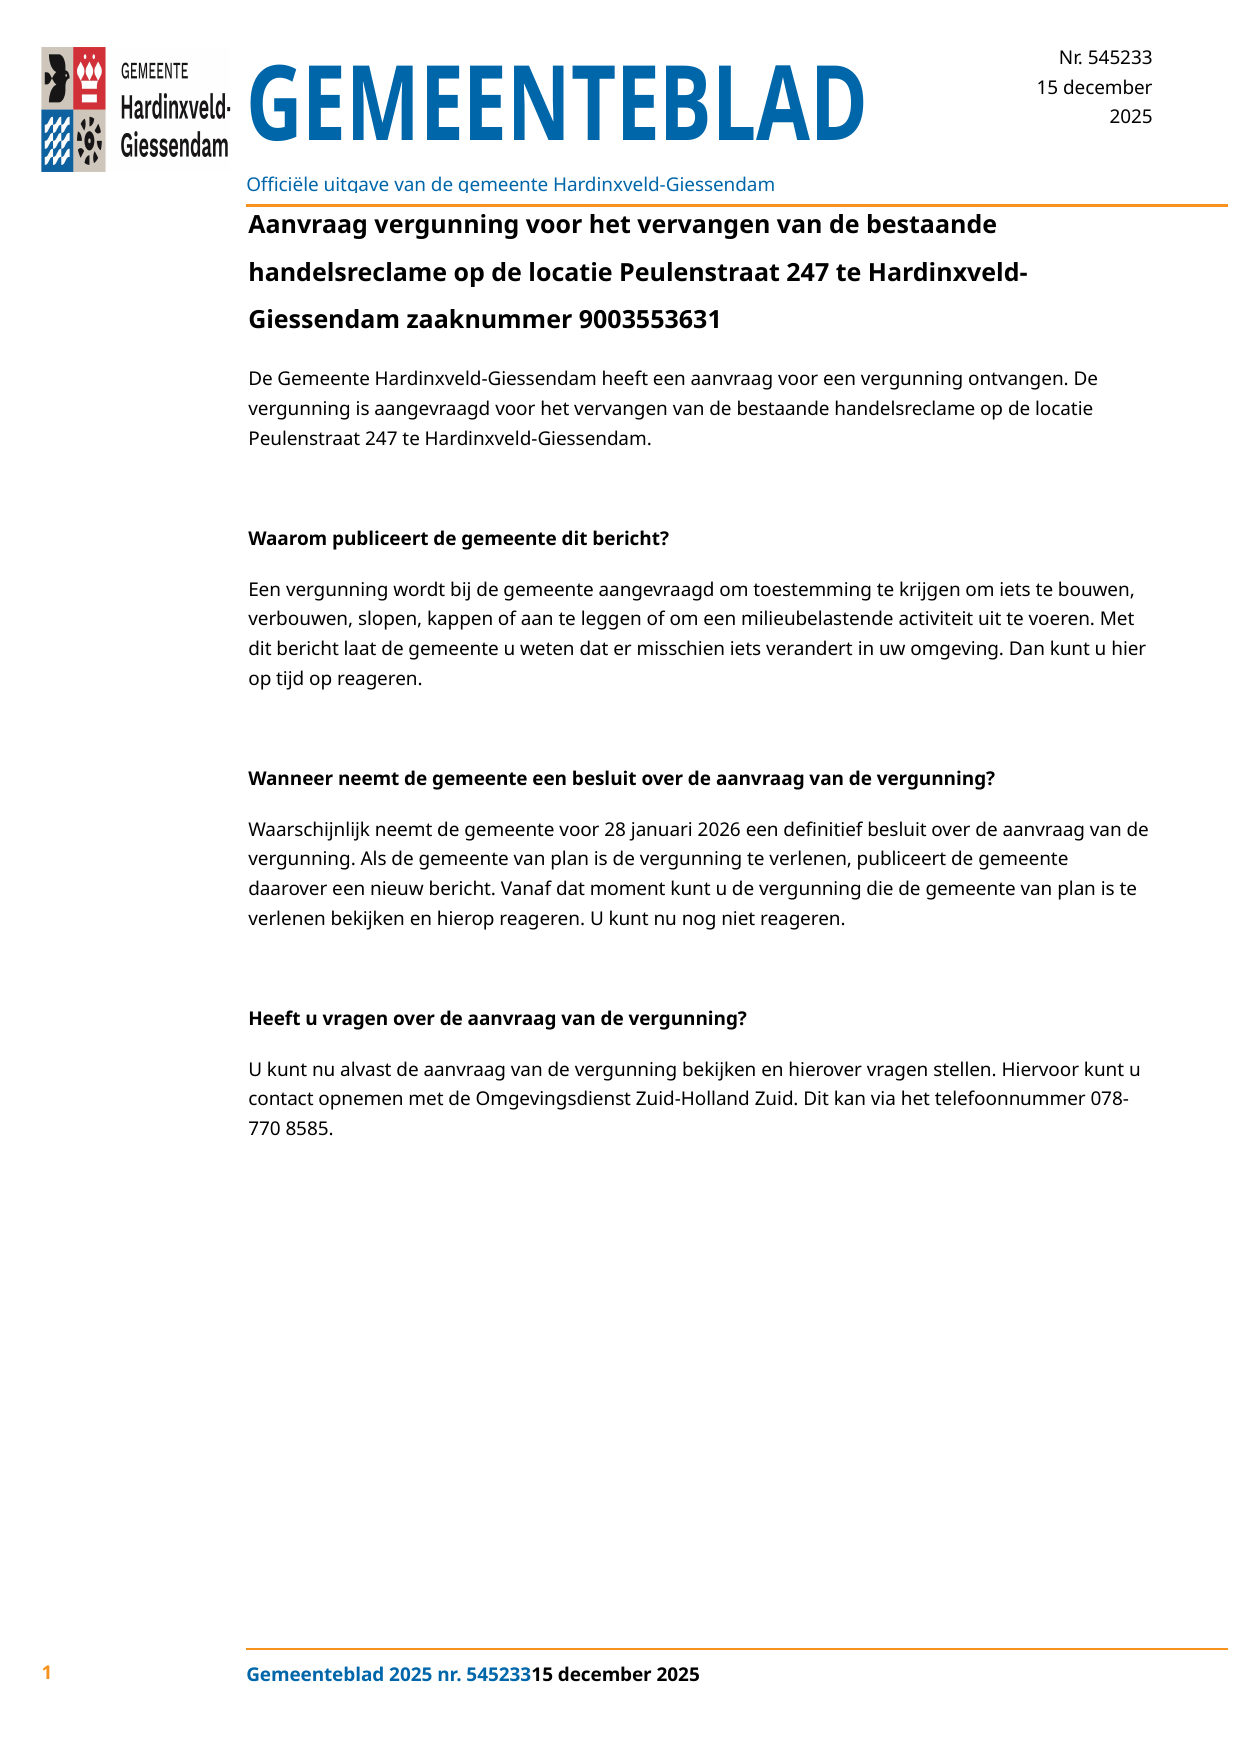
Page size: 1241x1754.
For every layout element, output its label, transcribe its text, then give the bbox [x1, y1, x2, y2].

text Aanvraag vergunning voor het vervangen van de bestaande handelsreclame op de locatie Peulenstraat 247 te Hardinxveld-Giessendam zaaknummer 9003553631 [248, 207, 1152, 336]
text De Gemeente Hardinxveld-Giessendam heeft een aanvraag voor een vergunning ontvangen. De vergunning is aangevraagd voor het vervangen van de bestaande handelsreclame op de locatie Peulenstraat 247 te Hardinxveld-Giessendam. [248, 366, 1152, 450]
text Wanneer neemt de gemeente een besluit over de aanvraag van de vergunning? [248, 766, 1152, 791]
picture [41, 47, 231, 172]
text U kunt nu alvast de aanvraag van de vergunning bekijken en hierover vragen stellen. Hiervoor kunt u contact opnemen met de Omgevingsdienst Zuid-Holland Zuid. Dit kan via het telefoonnummer 078-770 8585. [248, 1056, 1152, 1141]
text Waarom publiceert de gemeente dit bericht? [248, 526, 1152, 551]
text Heeft u vragen over de aanvraag van de vergunning? [248, 1006, 1152, 1031]
text Een vergunning wordt bij de gemeente aangevraagd om toestemming te krijgen om iets te bouwen, verbouwen, slopen, kappen of aan te leggen of om een milieubelastende activiteit uit te voeren. Met dit bericht laat de gemeente u weten dat er misschien iets verandert in uw omgeving. Dan kunt u hier op tijd op reageren. [248, 576, 1152, 690]
text Waarschijnlijk neemt de gemeente voor 28 januari 2026 een definitief besluit over de aanvraag van de vergunning. Als de gemeente van plan is de vergunning te verlenen, publiceert de gemeente daarover een nieuw bericht. Vanaf dat moment kunt u de vergunning die de gemeente van plan is te verlenen bekijken en hierop reageren. U kunt nu nog niet reageren. [248, 816, 1152, 930]
